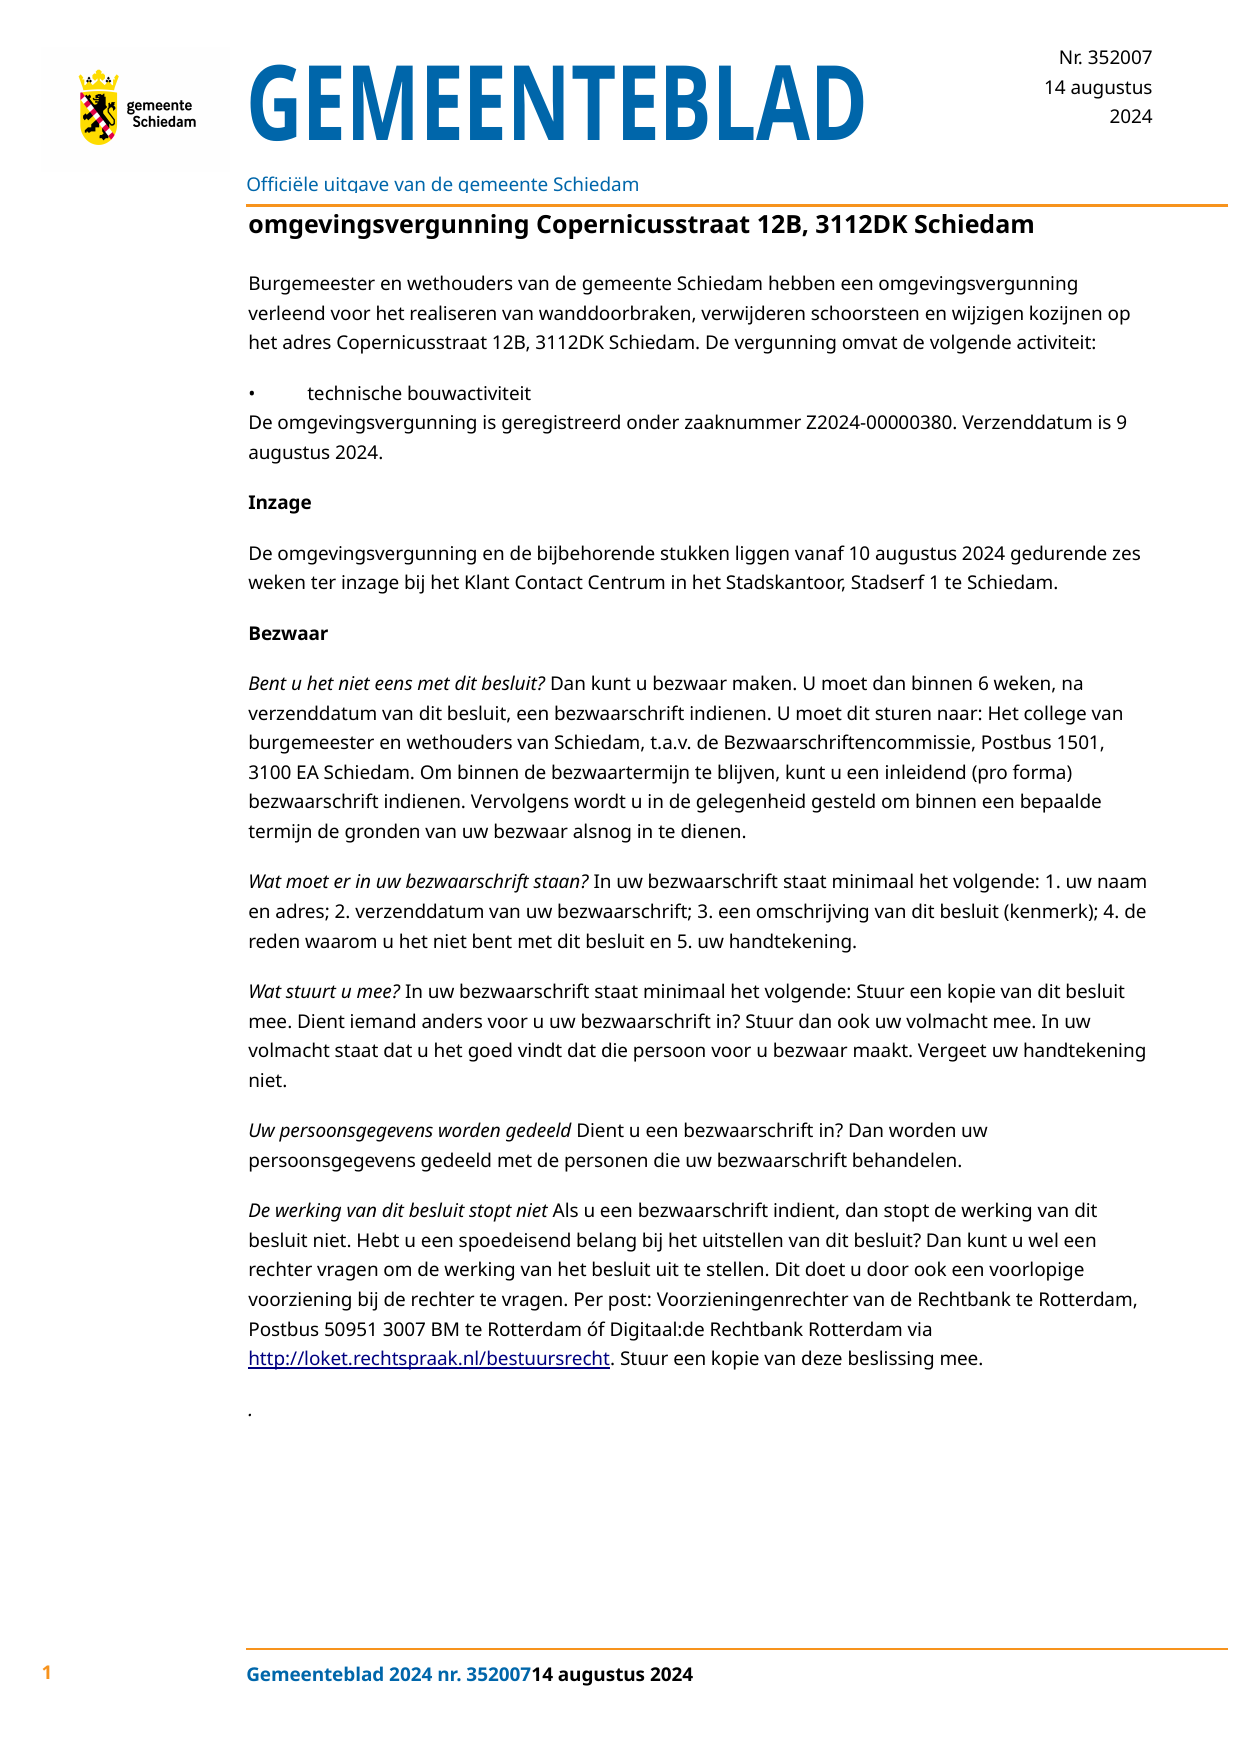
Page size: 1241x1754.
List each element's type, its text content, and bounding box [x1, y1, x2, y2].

text De werking van dit besluit stopt niet Als u een bezwaarschrift indient, dan stopt de werking van dit besluit niet. Hebt u een spoedeisend belang bij het uitstellen van dit besluit? Dan kunt u wel een rechter vragen om de werking van het besluit uit te stellen. Dit doet u door ook een voorlopige voorziening bij de rechter te vragen. Per post: Voorzieningenrechter van de Rechtbank te Rotterdam, Postbus 50951 3007 BM te Rotterdam óf Digitaal:de Rechtbank Rotterdam via http://loket.rechtspraak.nl/bestuursrecht. Stuur een kopie van deze beslissing mee. [248, 1197, 1152, 1371]
text Inzage [248, 489, 1152, 515]
text De omgevingsvergunning is geregistreerd onder zaaknummer Z2024-00000380. Verzenddatum is 9 augustus 2024. [248, 409, 1152, 465]
text Wat stuurt u mee? In uw bezwaarschrift staat minimaal het volgende: Stuur een kopie van dit besluit mee. Dient iemand anders voor u uw bezwaarschrift in? Stuur dan ook uw volmacht mee. In uw volmacht staat dat u het goed vindt dat die persoon voor u bezwaar maakt. Vergeet uw handtekening niet. [248, 978, 1152, 1093]
text omgevingsvergunning Copernicusstraat 12B, 3112DK Schiedam [248, 207, 1152, 241]
text Bent u het niet eens met dit besluit? Dan kunt u bezwaar maken. U moet dan binnen 6 weken, na verzenddatum van dit besluit, een bezwaarschrift indienen. U moet dit sturen naar: Het college van burgemeester en wethouders van Schiedam, t.a.v. de Bezwaarschriftencommissie, Postbus 1501, 3100 EA Schiedam. Om binnen de bezwaartermijn te blijven, kunt u een inleidend (pro forma) bezwaarschrift indienen. Vervolgens wordt u in de gelegenheid gesteld om binnen een bepaalde termijn de gronden van uw bezwaar alsnog in te dienen. [248, 670, 1152, 844]
text . [248, 1396, 1152, 1421]
picture [41, 47, 231, 172]
text Uw persoonsgegevens worden gedeeld Dient u een bezwaarschrift in? Dan worden uw persoonsgegevens gedeeld met de personen die uw bezwaarschrift behandelen. [248, 1117, 1152, 1173]
text Burgemeester en wethouders van de gemeente Schiedam hebben een omgevingsvergunning verleend voor het realiseren van wanddoorbraken, verwijderen schoorsteen en wijzigen kozijnen op het adres Copernicusstraat 12B, 3112DK Schiedam. De vergunning omvat de volgende activiteit: [248, 270, 1152, 355]
list technische bouwactiviteit [248, 380, 1152, 406]
text De omgevingsvergunning en de bijbehorende stukken liggen vanaf 10 augustus 2024 gedurende zes weken ter inzage bij het Klant Contact Centrum in het Stadskantoor, Stadserf 1 te Schiedam. [248, 540, 1152, 595]
text Bezwaar [248, 620, 1152, 646]
text Wat moet er in uw bezwaarschrift staan? In uw bezwaarschrift staat minimaal het volgende: 1. uw naam en adres; 2. verzenddatum van uw bezwaarschrift; 3. een omschrijving van dit besluit (kenmerk); 4. de reden waarom u het niet bent met dit besluit en 5. uw handtekening. [248, 869, 1152, 953]
